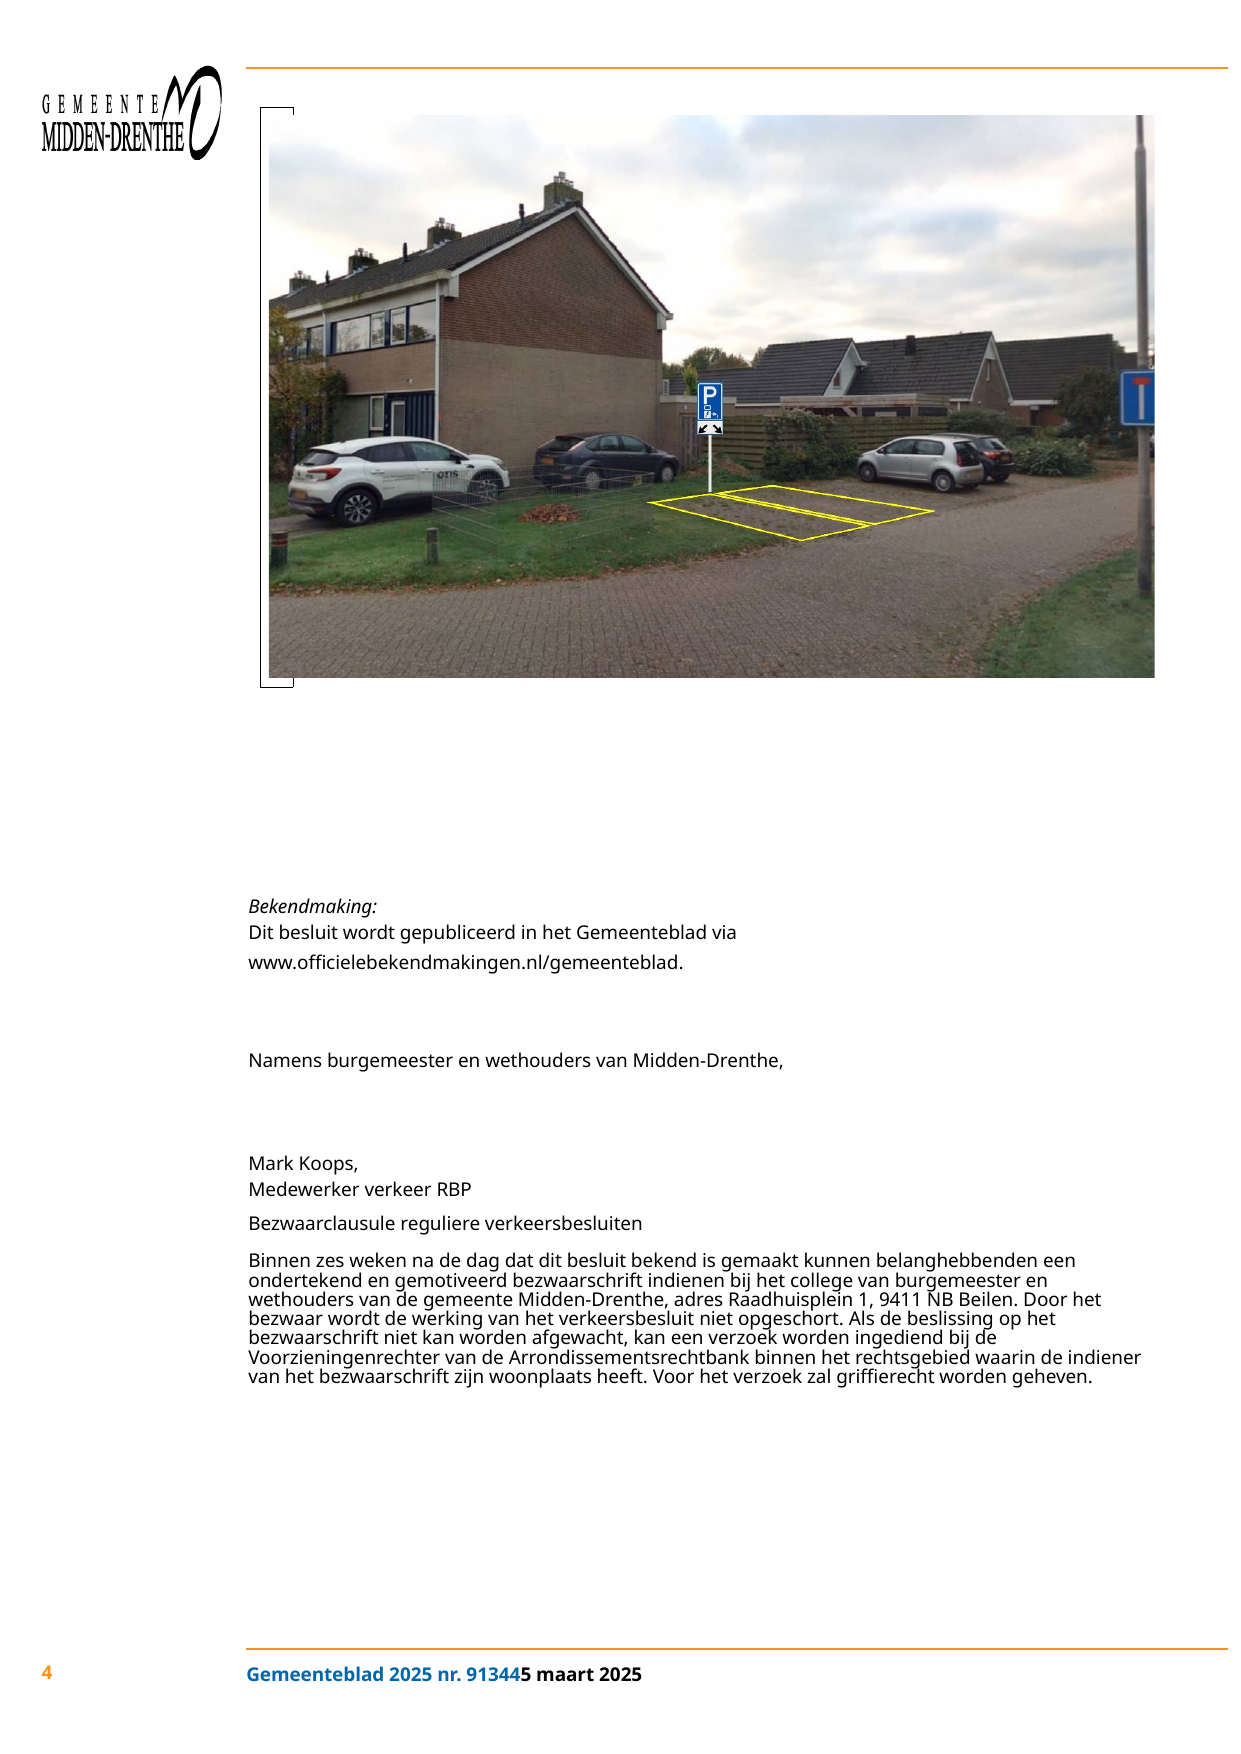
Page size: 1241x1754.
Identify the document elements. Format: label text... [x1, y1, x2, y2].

text Bezwaarclausule reguliere verkeersbesluiten [248, 1215, 1152, 1234]
picture [268, 115, 1155, 678]
text Namens burgemeester en wethouders van Midden-Drenthe, [248, 1047, 1152, 1073]
text Medewerker verkeer RBP [248, 1176, 1152, 1202]
text Binnen zes weken na de dag dat dit besluit bekend is gemaakt kunnen belanghebbenden een ondertekend en gemotiveerd bezwaarschrift indienen bij het college van burgemeester en wethouders van de gemeente Midden-Drenthe, adres Raadhuisplein 1, 9411 NB Beilen. Door het bezwaar wordt de werking van het verkeersbesluit niet opgeschort. Als de beslissing op het bezwaarschrift niet kan worden afgewacht, kan een verzoek worden ingediend bij de Voorzieningenrechter van de Arrondissementsrechtbank binnen het rechtsgebied waarin de indiener van het bezwaarschrift zijn woonplaats heeft. Voor het verzoek zal griffierecht worden geheven. [248, 1252, 1152, 1387]
text Bekendmaking: [248, 894, 1152, 919]
text Mark Koops, [248, 1150, 1152, 1176]
text Dit besluit wordt gepubliceerd in het Gemeenteblad via www.officielebekendmakingen.nl/gemeenteblad. [248, 919, 1152, 975]
picture [41, 47, 231, 172]
